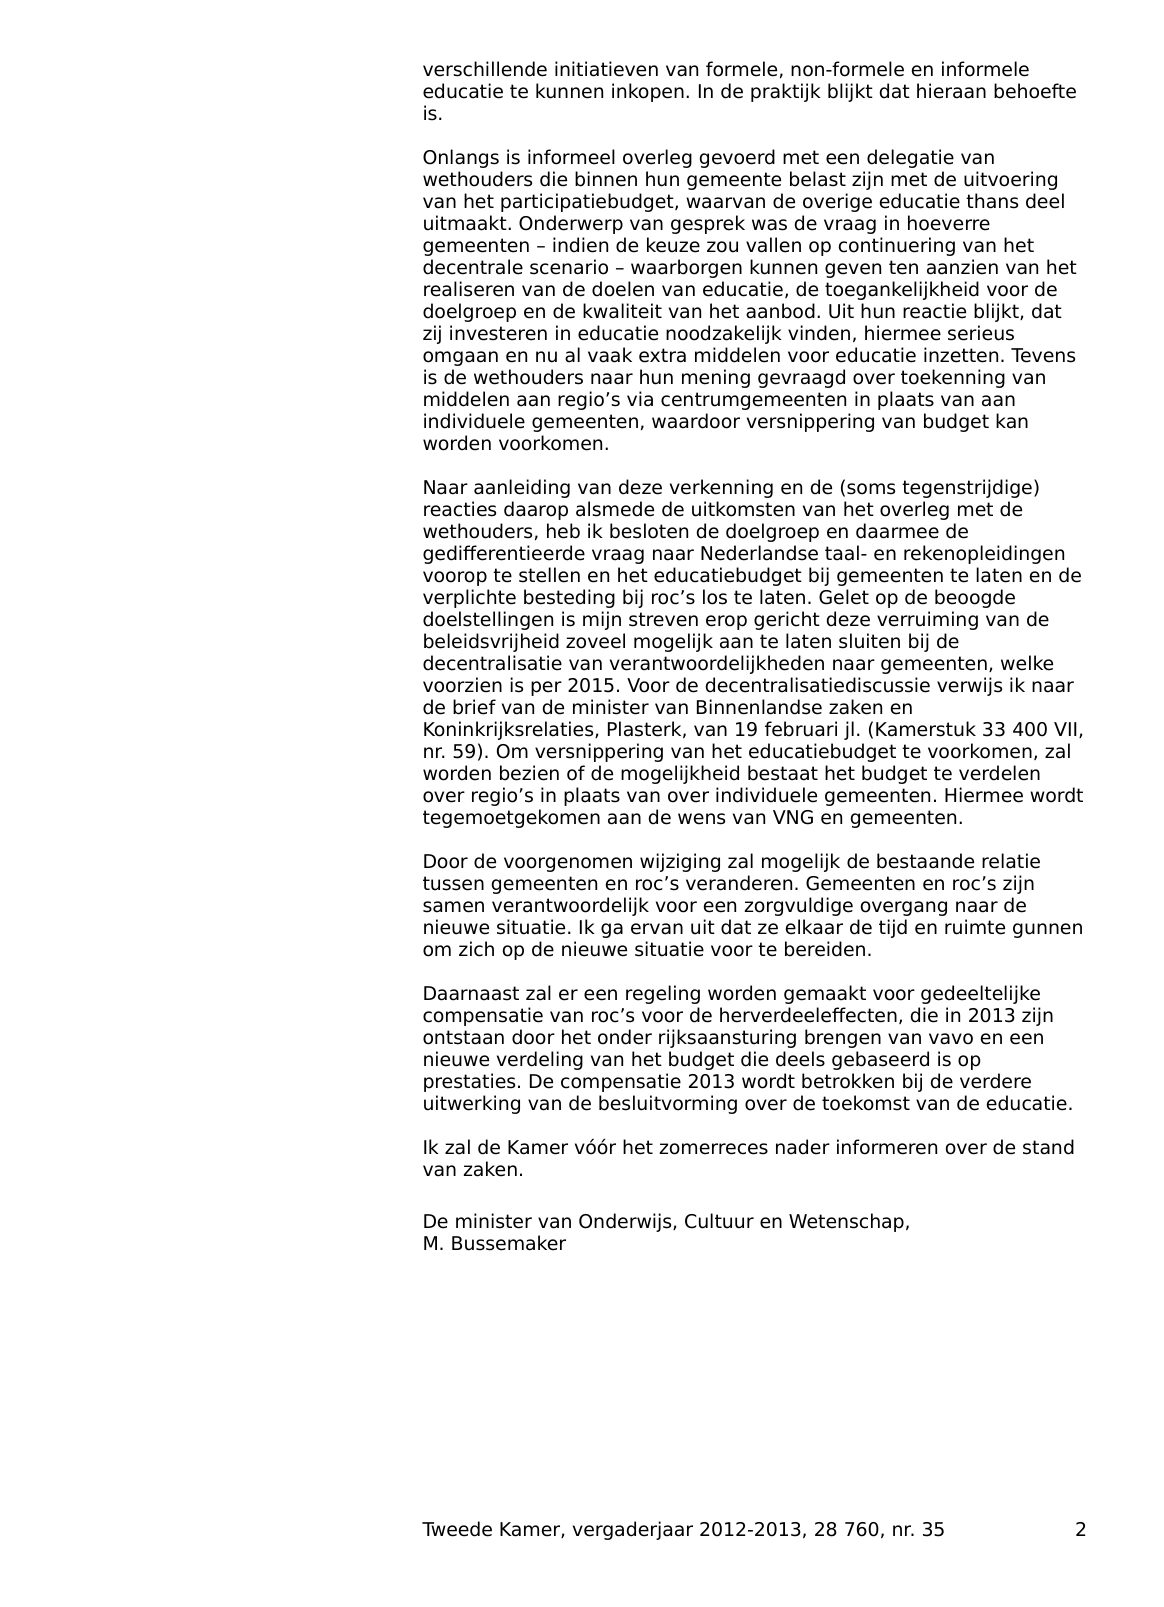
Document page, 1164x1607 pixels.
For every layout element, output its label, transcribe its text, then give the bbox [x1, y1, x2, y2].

text Door de voorgenomen wijziging zal mogelijk de bestaande relatie tussen gemeenten en roc’s veranderen. Gemeenten en roc’s zijn samen verantwoordelijk voor een zorgvuldige overgang naar de nieuwe situatie. Ik ga ervan uit dat ze elkaar de tijd en ruimte gunnen om zich op de nieuwe situatie voor te bereiden. [422, 851, 1087, 961]
text verschillende initiatieven van formele, non-formele en informele educatie te kunnen inkopen. In de praktijk blijkt dat hieraan behoefte is. [422, 59, 1087, 125]
text Naar aanleiding van deze verkenning en de (soms tegenstrijdige) reacties daarop alsmede de uitkomsten van het overleg met de wethouders, heb ik besloten de doelgroep en daarmee de gedifferentieerde vraag naar Nederlandse taal- en rekenopleidingen voorop te stellen en het educatiebudget bij gemeenten te laten en de verplichte besteding bij roc’s los te laten. Gelet op de beoogde doelstellingen is mijn streven erop gericht deze verruiming van de beleidsvrijheid zoveel mogelijk aan te laten sluiten bij de decentralisatie van verantwoordelijkheden naar gemeenten, welke voorzien is per 2015. Voor de decentralisatiediscussie verwijs ik naar de brief van de minister van Binnenlandse zaken en Koninkrijksrelaties, Plasterk, van 19 februari jl. (Kamerstuk 33 400 VII, nr. 59). Om versnippering van het educatiebudget te voorkomen, zal worden bezien of de mogelijkheid bestaat het budget te verdelen over regio’s in plaats van over individuele gemeenten. Hiermee wordt tegemoetgekomen aan de wens van VNG en gemeenten. [422, 477, 1087, 829]
text Daarnaast zal er een regeling worden gemaakt voor gedeeltelijke compensatie van roc’s voor de herverdeeleffecten, die in 2013 zijn ontstaan door het onder rijksaansturing brengen van vavo en een nieuwe verdeling van het budget die deels gebaseerd is op prestaties. De compensatie 2013 wordt betrokken bij de verdere uitwerking van de besluitvorming over de toekomst van de educatie. [422, 983, 1087, 1115]
text Ik zal de Kamer vóór het zomerreces nader informeren over de stand van zaken. [422, 1137, 1087, 1181]
text Onlangs is informeel overleg gevoerd met een delegatie van wethouders die binnen hun gemeente belast zijn met de uitvoering van het participatiebudget, waarvan de overige educatie thans deel uitmaakt. Onderwerp van gesprek was de vraag in hoeverre gemeenten – indien de keuze zou vallen op continuering van het decentrale scenario – waarborgen kunnen geven ten aanzien van het realiseren van de doelen van educatie, de toegankelijkheid voor de doelgroep en de kwaliteit van het aanbod. Uit hun reactie blijkt, dat zij investeren in educatie noodzakelijk vinden, hiermee serieus omgaan en nu al vaak extra middelen voor educatie inzetten. Tevens is de wethouders naar hun mening gevraagd over toekenning van middelen aan regio’s via centrumgemeenten in plaats van aan individuele gemeenten, waardoor versnippering van budget kan worden voorkomen. [422, 147, 1087, 455]
text De minister van Onderwijs, Cultuur en Wetenschap, M. Bussemaker [422, 1211, 1087, 1255]
